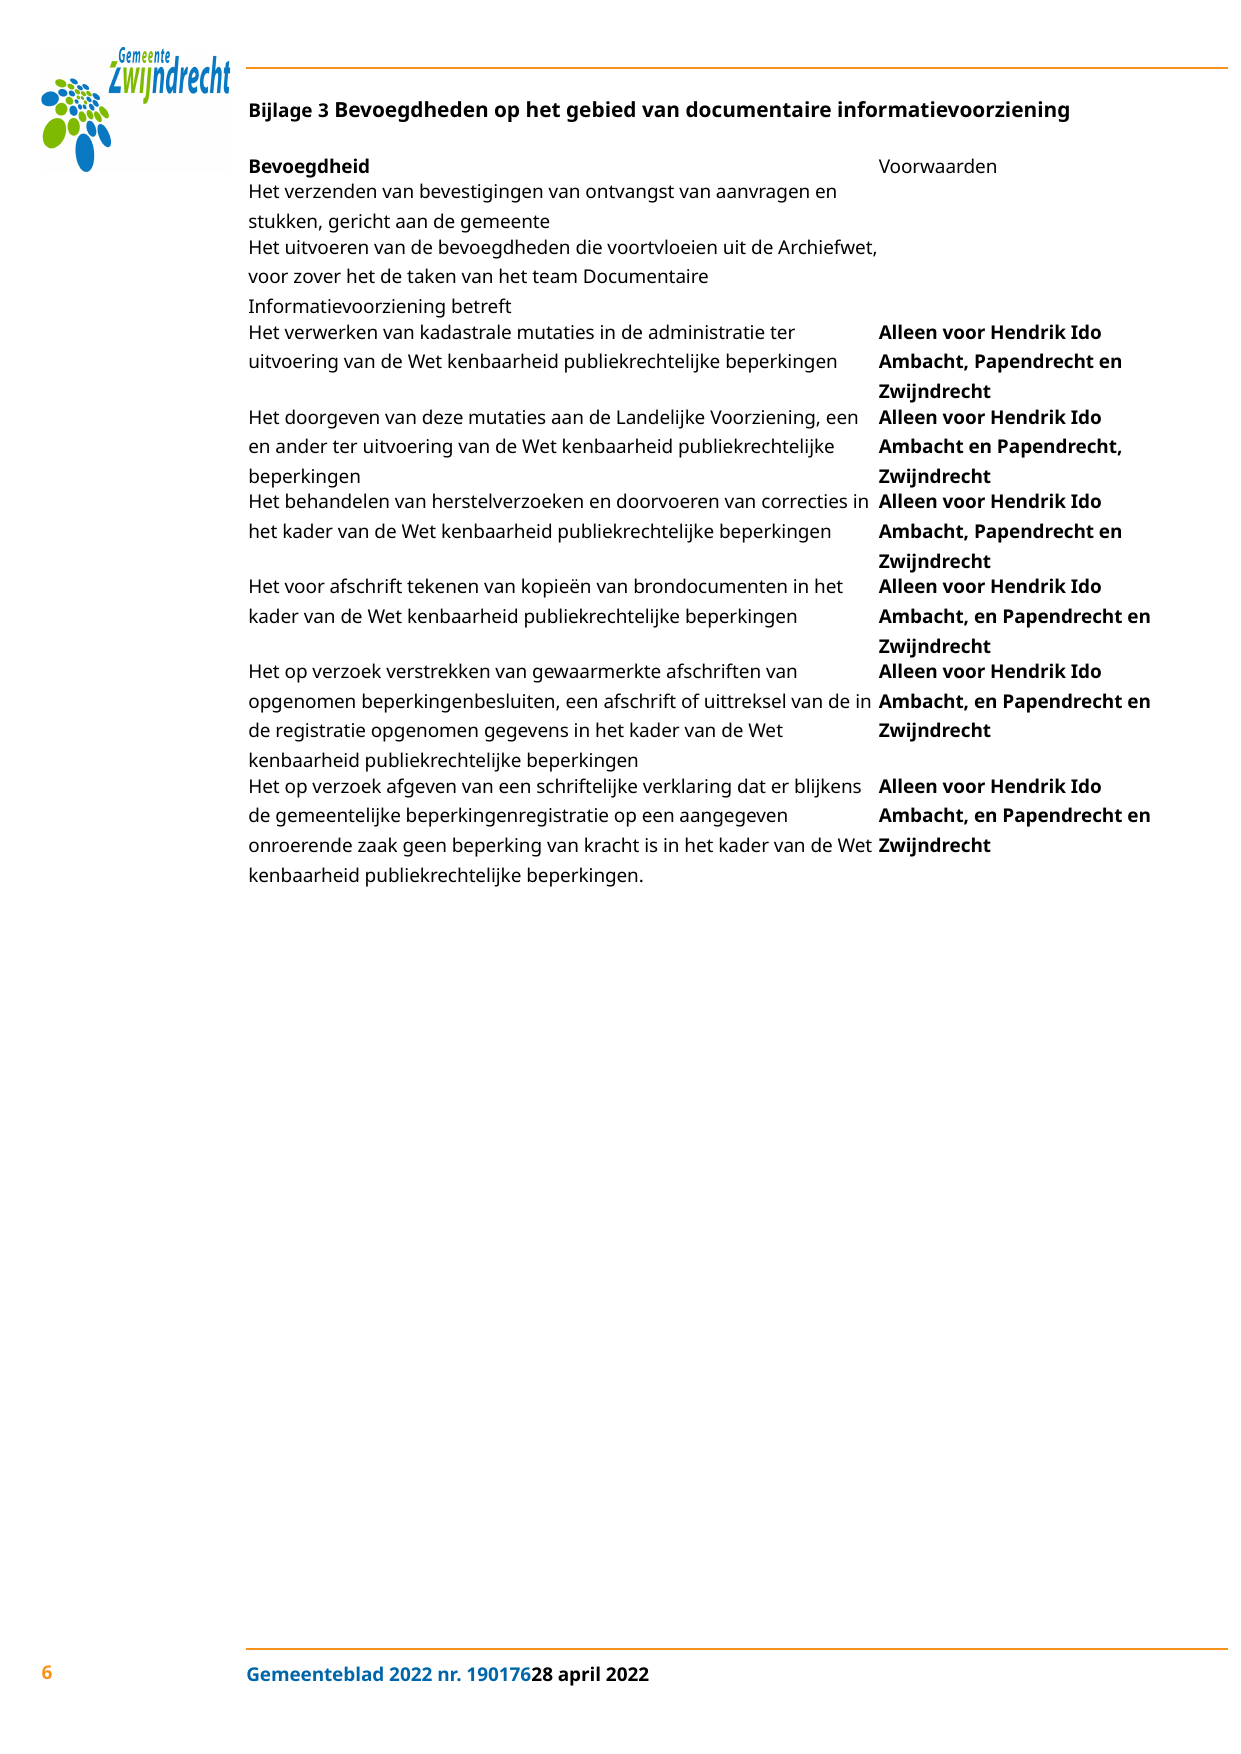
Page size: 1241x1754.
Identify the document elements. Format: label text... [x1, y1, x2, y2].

table_cell Het voor afschrift tekenen van kopieën van brondocumenten in het kader van de Wet kenbaarheid publiekrechtelijke beperkingen [248, 574, 878, 658]
table_cell Het uitvoeren van de bevoegdheden die voortvloeien uit de Archiefwet, voor zover het de taken van het team Documentaire Informatievoorziening betreft [248, 234, 878, 319]
table_cell Alleen voor Hendrik Ido Ambacht en Papendrecht, Zwijndrecht [879, 404, 1152, 489]
table_cell [879, 179, 1152, 234]
table_cell Alleen voor Hendrik Ido Ambacht, en Papendrecht en Zwijndrecht [879, 659, 1152, 773]
table_cell Alleen voor Hendrik Ido Ambacht, en Papendrecht en Zwijndrecht [879, 773, 1152, 887]
table_cell Het verzenden van bevestigingen van ontvangst van aanvragen en stukken, gericht aan de gemeente [248, 179, 878, 234]
picture [41, 47, 231, 172]
table_header Bevoegdheid [248, 153, 878, 179]
table_cell [879, 234, 1152, 319]
table_cell Alleen voor Hendrik Ido Ambacht, en Papendrecht en Zwijndrecht [879, 574, 1152, 658]
table_cell Het verwerken van kadastrale mutaties in de administratie ter uitvoering van de Wet kenbaarheid publiekrechtelijke beperkingen [248, 319, 878, 404]
table_cell Het doorgeven van deze mutaties aan de Landelijke Voorziening, een en ander ter uitvoering van de Wet kenbaarheid publiekrechtelijke beperkingen [248, 404, 878, 489]
text Bijlage 3 Bevoegdheden op het gebied van documentaire informatievoorziening [248, 95, 1152, 123]
table_header Voorwaarden [879, 153, 1152, 179]
table_cell Alleen voor Hendrik Ido Ambacht, Papendrecht en Zwijndrecht [879, 489, 1152, 574]
table_cell Het behandelen van herstelverzoeken en doorvoeren van correcties in het kader van de Wet kenbaarheid publiekrechtelijke beperkingen [248, 489, 878, 574]
table_cell Het op verzoek verstrekken van gewaarmerkte afschriften van opgenomen beperkingenbesluiten, een afschrift of uittreksel van de in de registratie opgenomen gegevens in het kader van de Wet kenbaarheid publiekrechtelijke beperkingen [248, 659, 878, 773]
table_cell Alleen voor Hendrik Ido Ambacht, Papendrecht en Zwijndrecht [879, 319, 1152, 404]
table_cell Het op verzoek afgeven van een schriftelijke verklaring dat er blijkens de gemeentelijke beperkingenregistratie op een aangegeven onroerende zaak geen beperking van kracht is in het kader van de Wet kenbaarheid publiekrechtelijke beperkingen. [248, 773, 878, 887]
